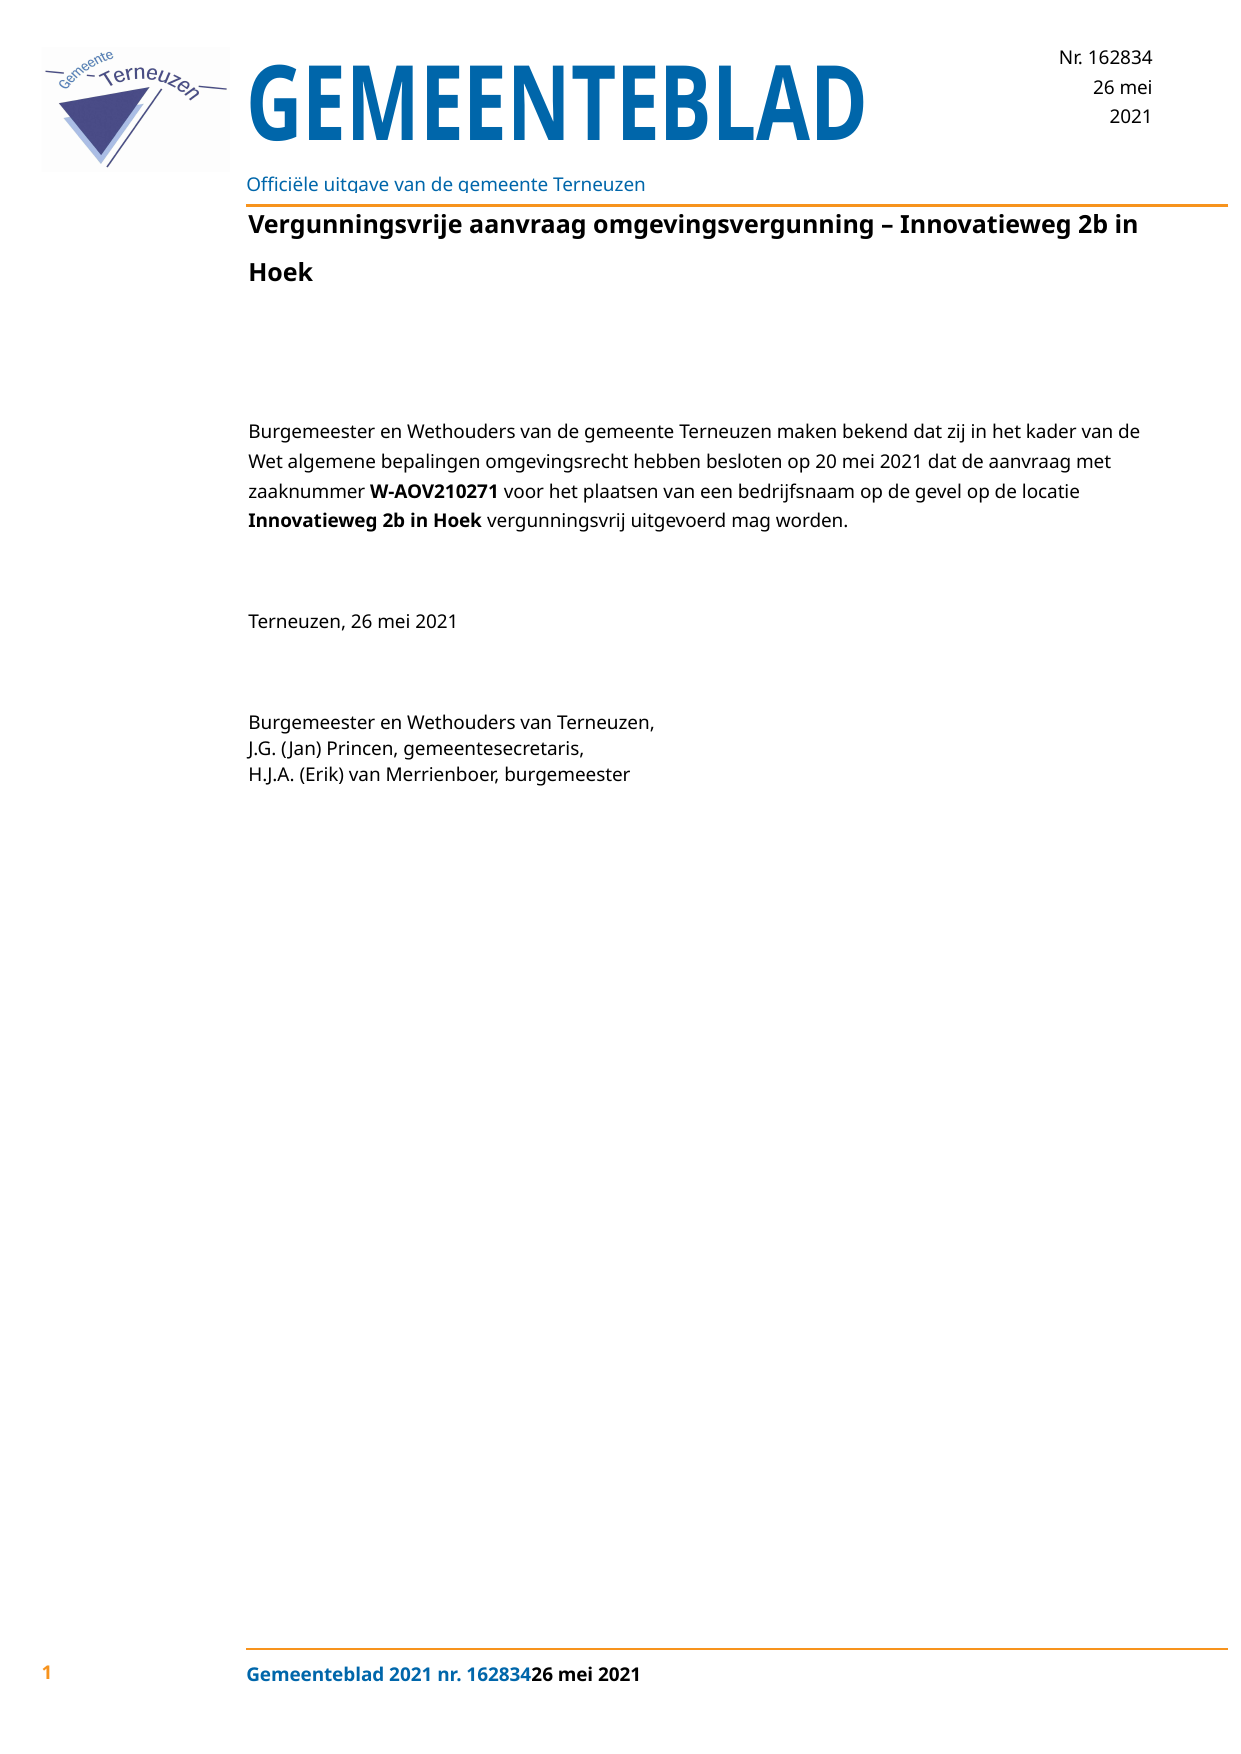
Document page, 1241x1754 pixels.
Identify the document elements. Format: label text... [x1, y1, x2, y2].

table_cell H.J.A. (Erik) van Merrienboer, burgemeester [248, 761, 1152, 786]
table_cell [248, 786, 700, 812]
table_header Burgemeester en Wethouders van Terneuzen, [248, 709, 1152, 735]
table_cell [700, 786, 1152, 812]
table_cell J.G. (Jan) Princen, gemeentesecretaris, [248, 735, 700, 761]
picture [41, 47, 231, 172]
text Terneuzen, 26 mei 2021 [248, 608, 1152, 634]
table_cell [700, 735, 1152, 761]
text Burgemeester en Wethouders van de gemeente Terneuzen maken bekend dat zij in het kader van de Wet algemene bepalingen omgevingsrecht hebben besloten op 20 mei 2021 dat de aanvraag met zaaknummer W-AOV210271 voor het plaatsen van een bedrijfsnaam op de gevel op de locatie Innovatieweg 2b in Hoek vergunningsvrij uitgevoerd mag worden. [248, 419, 1152, 533]
text Vergunningsvrije aanvraag omgevingsvergunning – Innovatieweg 2b in Hoek [248, 207, 1152, 288]
